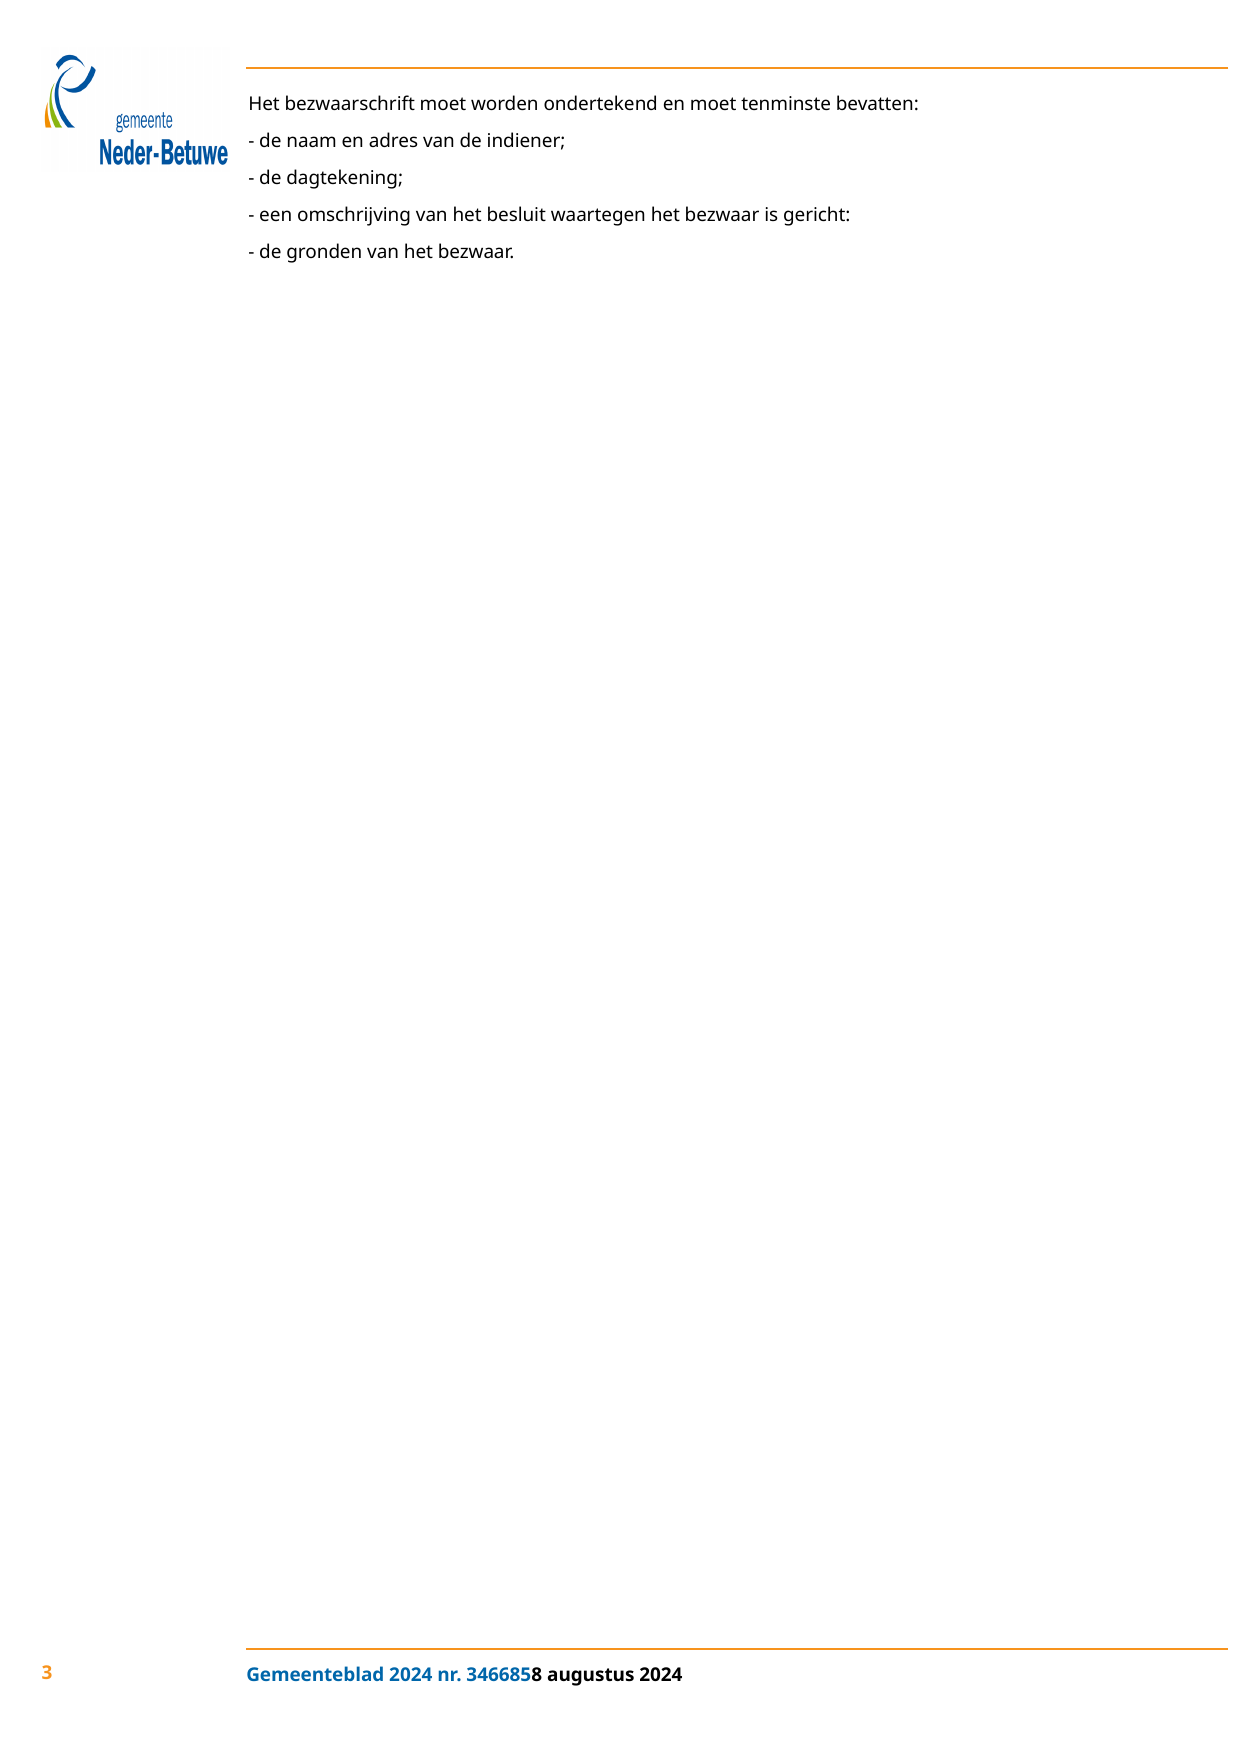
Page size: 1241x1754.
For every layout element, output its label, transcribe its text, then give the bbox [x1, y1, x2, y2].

text - een omschrijving van het besluit waartegen het bezwaar is gericht: [248, 206, 1152, 225]
text - de naam en adres van de indiener; [248, 132, 1152, 151]
picture [41, 47, 231, 172]
text - de dagtekening; [248, 169, 1152, 188]
text Het bezwaarschrift moet worden ondertekend en moet tenminste bevatten: [248, 95, 1152, 114]
text - de gronden van het bezwaar. [248, 243, 1152, 262]
